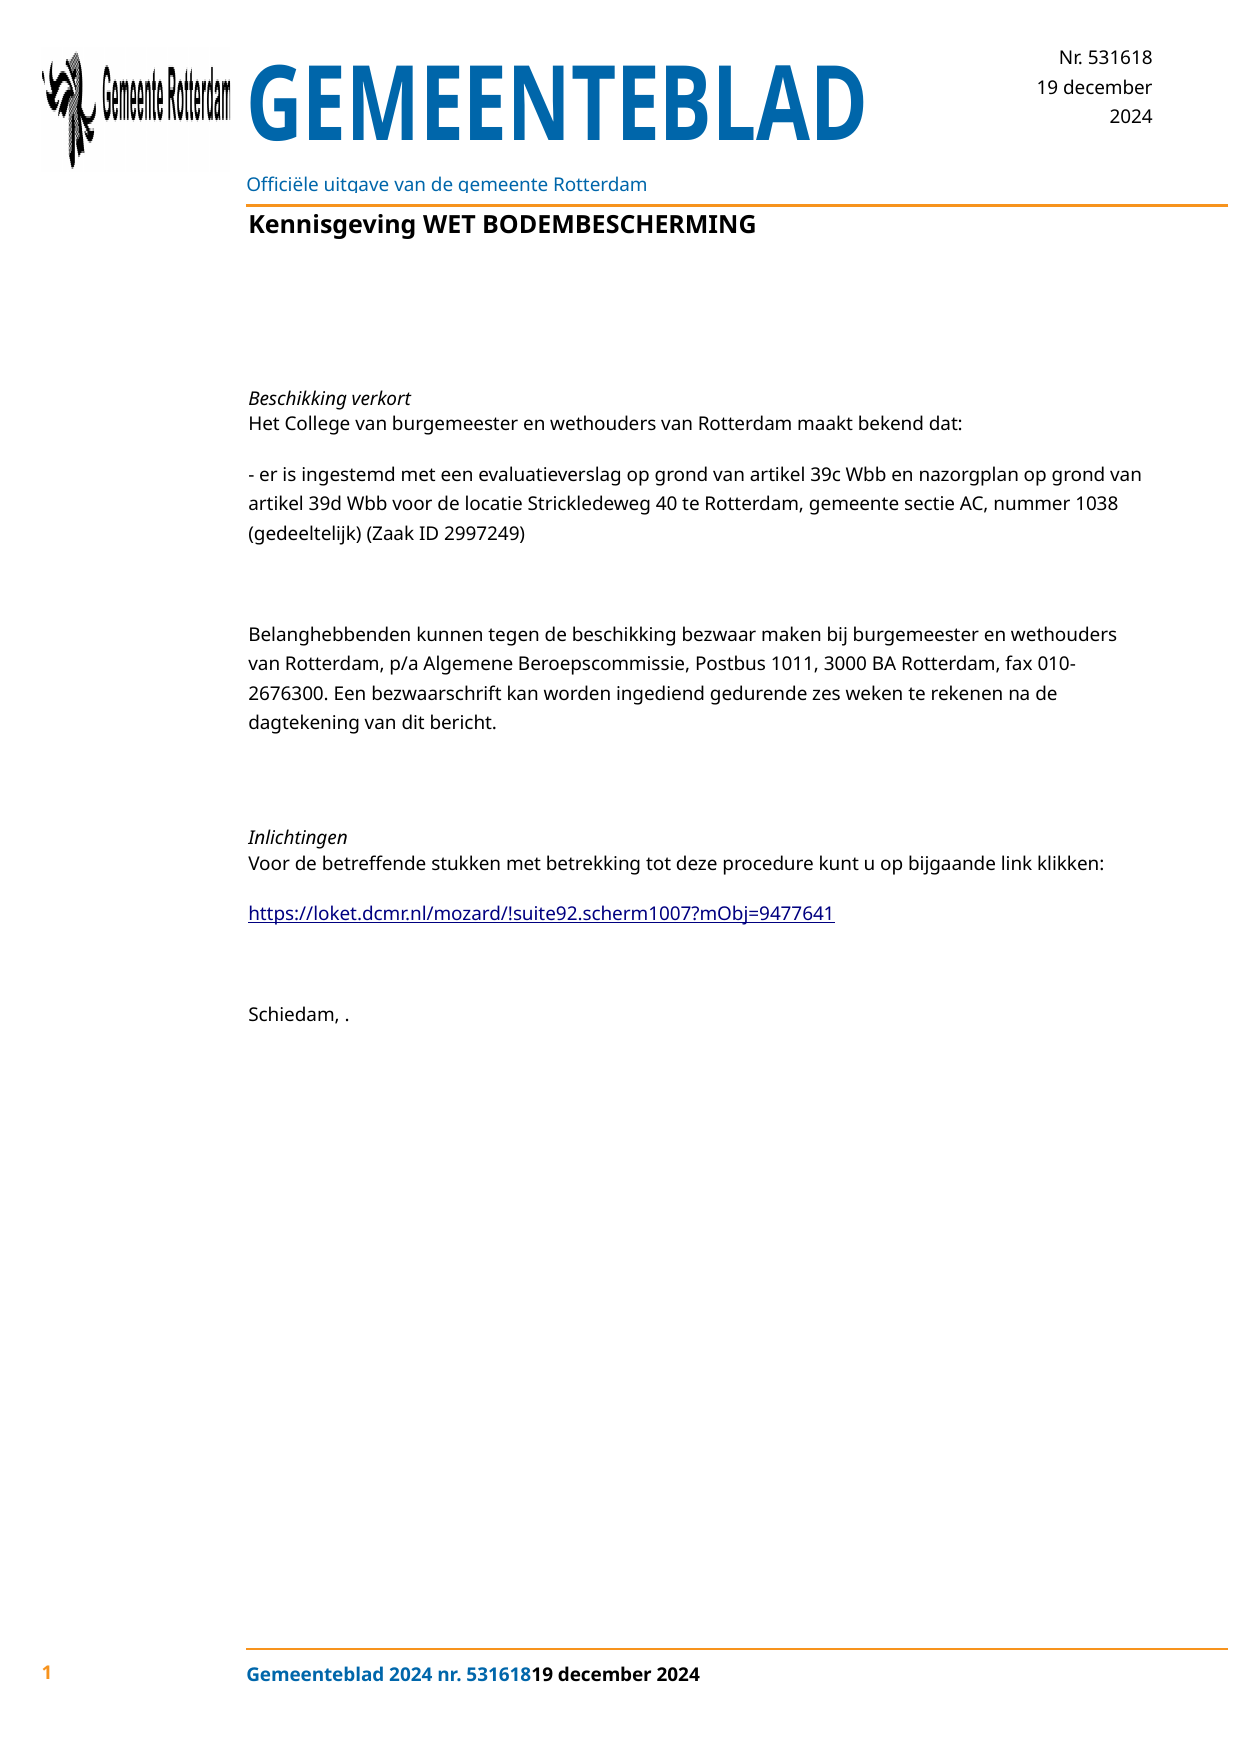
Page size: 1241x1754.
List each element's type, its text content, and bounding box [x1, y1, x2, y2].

text Inlichtingen [248, 824, 1152, 850]
picture [41, 47, 231, 172]
text Het College van burgemeester en wethouders van Rotterdam maakt bekend dat: [248, 410, 1152, 436]
text Beschikking verkort [248, 385, 1152, 410]
text Belanghebbenden kunnen tegen de beschikking bezwaar maken bij burgemeester en wethouders van Rotterdam, p/a Algemene Beroepscommissie, Postbus 1011, 3000 BA Rotterdam, fax 010-2676300. Een bezwaarschrift kan worden ingediend gedurende zes weken te rekenen na de dagtekening van dit bericht. [248, 621, 1152, 735]
text - er is ingestemd met een evaluatieverslag op grond van artikel 39c Wbb en nazorgplan op grond van artikel 39d Wbb voor de locatie Strickledeweg 40 te Rotterdam, gemeente sectie AC, nummer 1038 (gedeeltelijk) (Zaak ID 2997249) [248, 461, 1152, 546]
text Kennisgeving WET BODEMBESCHERMING [248, 207, 1152, 241]
text Voor de betreffende stukken met betrekking tot deze procedure kunt u op bijgaande link klikken: [248, 850, 1152, 875]
text Schiedam, . [248, 1001, 1152, 1027]
text https://loket.dcmr.nl/mozard/!suite92.scherm1007?mObj=9477641 [248, 900, 1152, 926]
